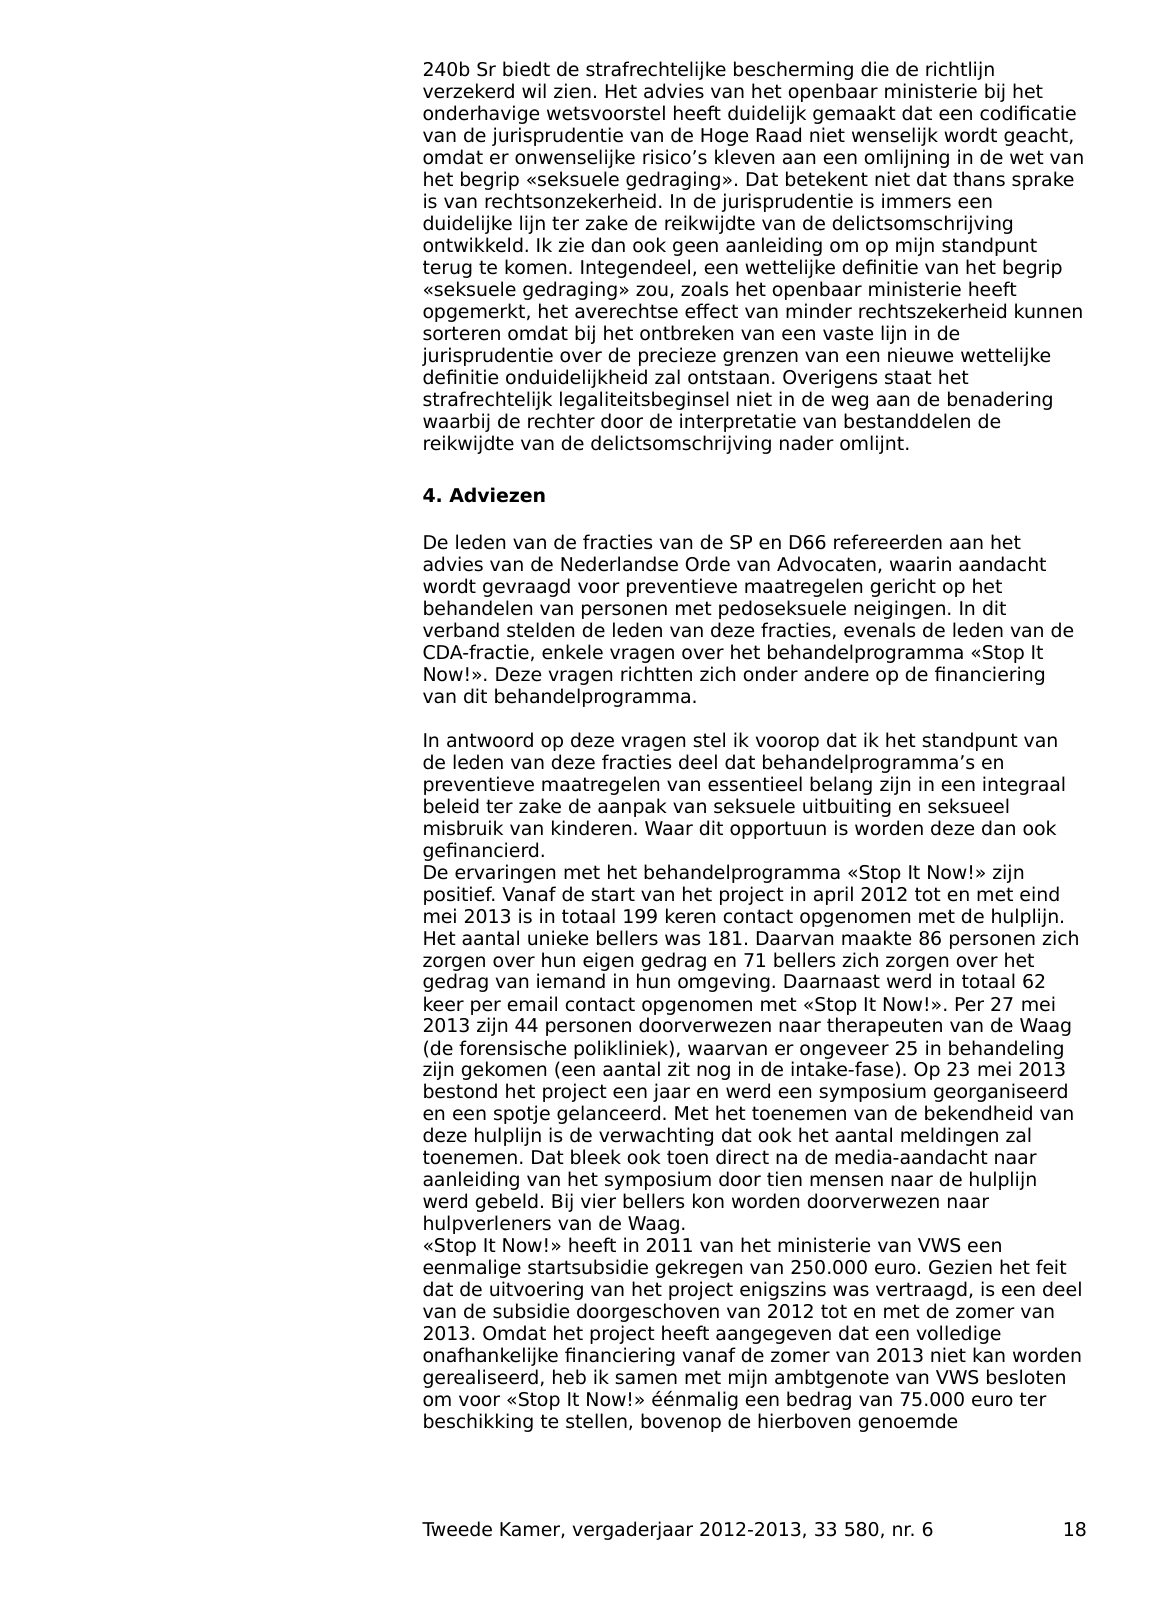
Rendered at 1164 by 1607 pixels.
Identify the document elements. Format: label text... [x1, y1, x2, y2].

text De ervaringen met het behandelprogramma «Stop It Now!» zijn positief. Vanaf de start van het project in april 2012 tot en met eind mei 2013 is in totaal 199 keren contact opgenomen met de hulplijn. Het aantal unieke bellers was 181. Daarvan maakte 86 personen zich zorgen over hun eigen gedrag en 71 bellers zich zorgen over het gedrag van iemand in hun omgeving. Daarnaast werd in totaal 62 keer per email contact opgenomen met «Stop It Now!». Per 27 mei 2013 zijn 44 personen doorverwezen naar therapeuten van de Waag (de forensische polikliniek), waarvan er ongeveer 25 in behandeling zijn gekomen (een aantal zit nog in de intake-fase). Op 23 mei 2013 bestond het project een jaar en werd een symposium georganiseerd en een spotje gelanceerd. Met het toenemen van de bekendheid van deze hulplijn is de verwachting dat ook het aantal meldingen zal toenemen. Dat bleek ook toen direct na de media-aandacht naar aanleiding van het symposium door tien mensen naar de hulplijn werd gebeld. Bij vier bellers kon worden doorverwezen naar hulpverleners van de Waag. [422, 862, 1087, 1235]
text De leden van de fracties van de SP en D66 refereerden aan het advies van de Nederlandse Orde van Advocaten, waarin aandacht wordt gevraagd voor preventieve maatregelen gericht op het behandelen van personen met pedoseksuele neigingen. In dit verband stelden de leden van deze fracties, evenals de leden van de CDA-fractie, enkele vragen over het behandelprogramma «Stop It Now!». Deze vragen richtten zich onder andere op de financiering van dit behandelprogramma. [422, 532, 1087, 707]
text «Stop It Now!» heeft in 2011 van het ministerie van VWS een eenmalige startsubsidie gekregen van 250.000 euro. Gezien het feit dat de uitvoering van het project enigszins was vertraagd, is een deel van de subsidie doorgeschoven van 2012 tot en met de zomer van 2013. Omdat het project heeft aangegeven dat een volledige onafhankelijke financiering vanaf de zomer van 2013 niet kan worden gerealiseerd, heb ik samen met mijn ambtgenote van VWS besloten om voor «Stop It Now!» éénmalig een bedrag van 75.000 euro ter beschikking te stellen, bovenop de hierboven genoemde [422, 1235, 1087, 1433]
text In antwoord op deze vragen stel ik voorop dat ik het standpunt van de leden van deze fracties deel dat behandelprogramma’s en preventieve maatregelen van essentieel belang zijn in een integraal beleid ter zake de aanpak van seksuele uitbuiting en seksueel misbruik van kinderen. Waar dit opportuun is worden deze dan ook gefinancierd. [422, 730, 1087, 862]
text 240b Sr biedt de strafrechtelijke bescherming die de richtlijn verzekerd wil zien. Het advies van het openbaar ministerie bij het onderhavige wetsvoorstel heeft duidelijk gemaakt dat een codificatie van de jurisprudentie van de Hoge Raad niet wenselijk wordt geacht, omdat er onwenselijke risico’s kleven aan een omlijning in de wet van het begrip «seksuele gedraging». Dat betekent niet dat thans sprake is van rechtsonzekerheid. In de jurisprudentie is immers een duidelijke lijn ter zake de reikwijdte van de delictsomschrijving ontwikkeld. Ik zie dan ook geen aanleiding om op mijn standpunt terug te komen. Integendeel, een wettelijke definitie van het begrip «seksuele gedraging» zou, zoals het openbaar ministerie heeft opgemerkt, het averechtse effect van minder rechtszekerheid kunnen sorteren omdat bij het ontbreken van een vaste lijn in de jurisprudentie over de precieze grenzen van een nieuwe wettelijke definitie onduidelijkheid zal ontstaan. Overigens staat het strafrechtelijk legaliteitsbeginsel niet in de weg aan de benadering waarbij de rechter door de interpretatie van bestanddelen de reikwijdte van de delictsomschrijving nader omlijnt. [422, 59, 1087, 455]
subtitle 4. Adviezen [422, 485, 1087, 507]
